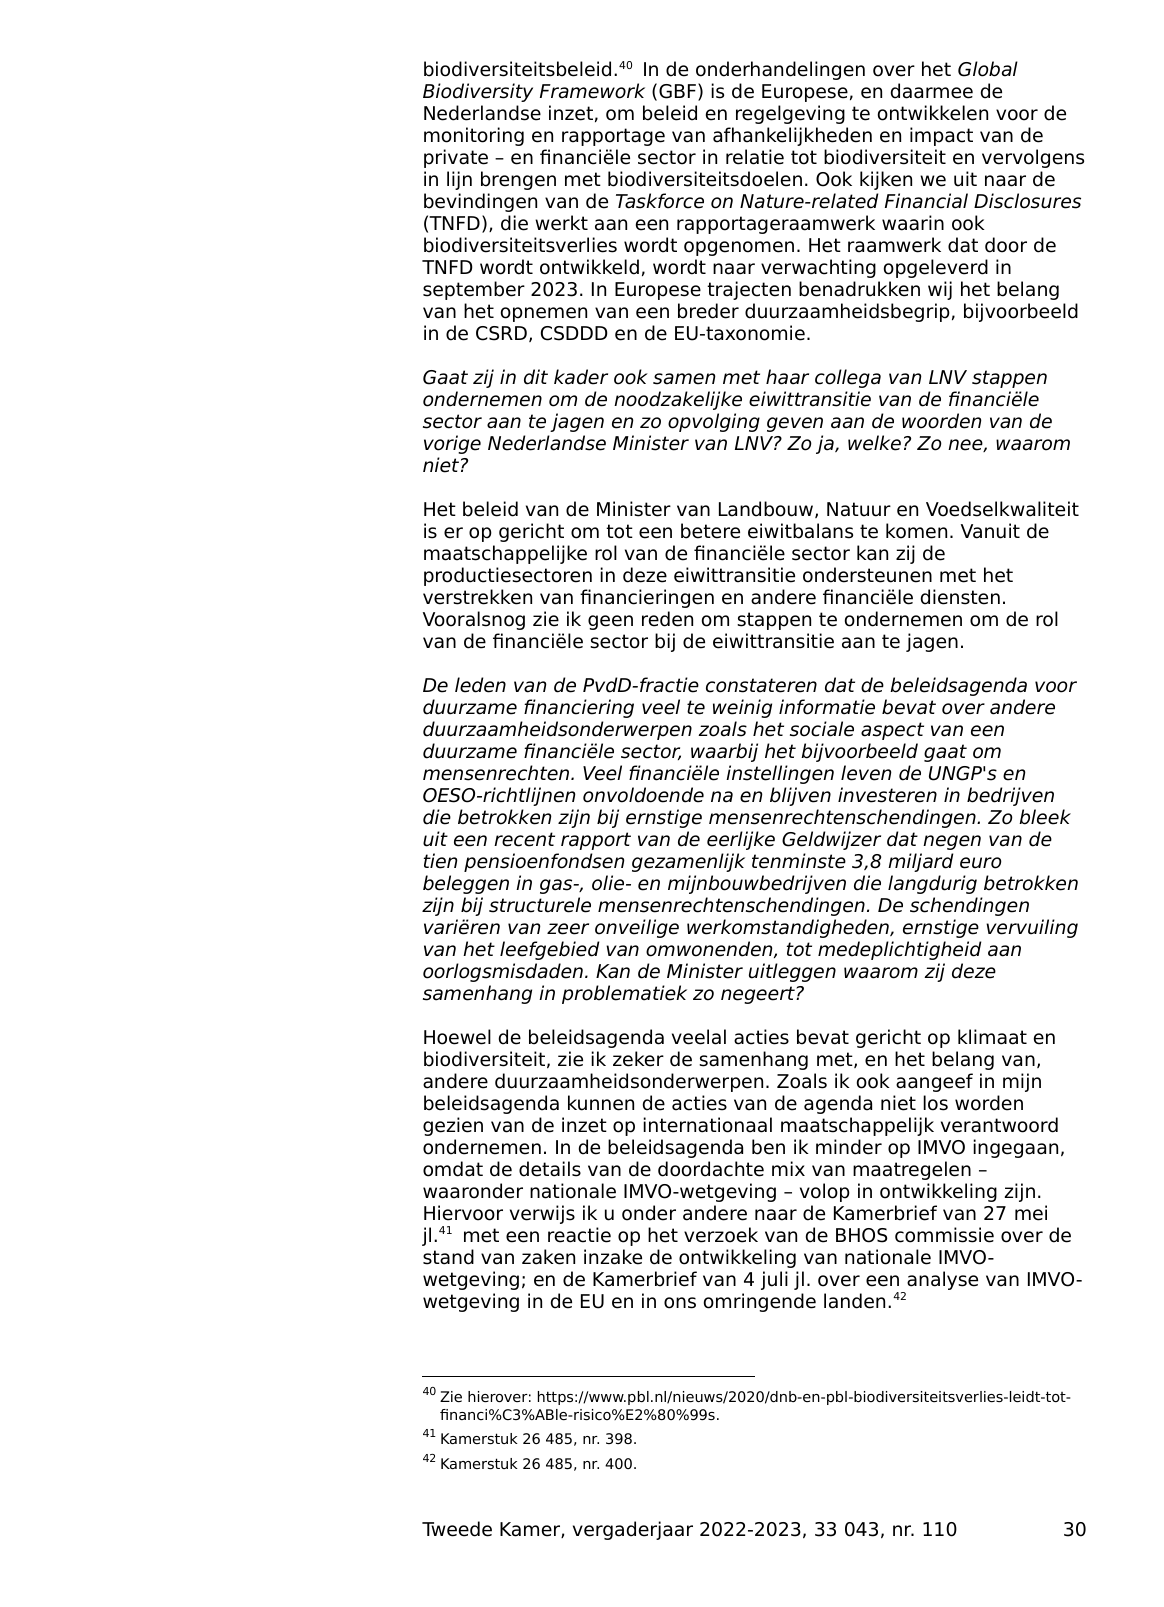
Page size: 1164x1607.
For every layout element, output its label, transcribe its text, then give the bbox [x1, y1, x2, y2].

text Hoewel de beleidsagenda veelal acties bevat gericht op klimaat en biodiversiteit, zie ik zeker de samenhang met, en het belang van, andere duurzaamheidsonderwerpen. Zoals ik ook aangeef in mijn beleidsagenda kunnen de acties van de agenda niet los worden gezien van de inzet op internationaal maatschappelijk verantwoord ondernemen. In de beleidsagenda ben ik minder op IMVO ingegaan, omdat de details van de doordachte mix van maatregelen – waaronder nationale IMVO-wetgeving – volop in ontwikkeling zijn. Hiervoor verwijs ik u onder andere naar de Kamerbrief van 27 mei jl. met een reactie op het verzoek van de BHOS commissie over de stand van zaken inzake de ontwikkeling van nationale IMVO-wetgeving; en de Kamerbrief van 4 juli jl. over een analyse van IMVO-wetgeving in de EU en in ons omringende landen. [422, 1027, 1087, 1313]
text De leden van de PvdD-fractie constateren dat de beleidsagenda voor duurzame financiering veel te weinig informatie bevat over andere duurzaamheidsonderwerpen zoals het sociale aspect van een duurzame financiële sector, waarbij het bijvoorbeeld gaat om mensenrechten. Veel financiële instellingen leven de UNGP's en OESO-richtlijnen onvoldoende na en blijven investeren in bedrijven die betrokken zijn bij ernstige mensenrechtenschendingen. Zo bleek uit een recent rapport van de eerlijke Geldwijzer dat negen van de tien pensioenfondsen gezamenlijk tenminste 3,8 miljard euro beleggen in gas-, olie- en mijnbouwbedrijven die langdurig betrokken zijn bij structurele mensenrechtenschendingen. De schendingen variëren van zeer onveilige werkomstandigheden, ernstige vervuiling van het leefgebied van omwonenden, tot medeplichtigheid aan oorlogsmisdaden. Kan de Minister uitleggen waarom zij deze samenhang in problematiek zo negeert? [422, 675, 1087, 1005]
text Kamerstuk 26 485, nr. 400. [422, 1452, 1087, 1474]
text Gaat zij in dit kader ook samen met haar collega van LNV stappen ondernemen om de noodzakelijke eiwittransitie van de financiële sector aan te jagen en zo opvolging geven aan de woorden van de vorige Nederlandse Minister van LNV? Zo ja, welke? Zo nee, waarom niet? [422, 367, 1087, 477]
text Kamerstuk 26 485, nr. 398. [422, 1427, 1087, 1449]
text biodiversiteitsbeleid. In de onderhandelingen over het Global Biodiversity Framework (GBF) is de Europese, en daarmee de Nederlandse inzet, om beleid en regelgeving te ontwikkelen voor de monitoring en rapportage van afhankelijkheden en impact van de private – en financiële sector in relatie tot biodiversiteit en vervolgens in lijn brengen met biodiversiteitsdoelen. Ook kijken we uit naar de bevindingen van de Taskforce on Nature-related Financial Disclosures (TNFD), die werkt aan een rapportageraamwerk waarin ook biodiversiteitsverlies wordt opgenomen. Het raamwerk dat door de TNFD wordt ontwikkeld, wordt naar verwachting opgeleverd in september 2023. In Europese trajecten benadrukken wij het belang van het opnemen van een breder duurzaamheidsbegrip, bijvoorbeeld in de CSRD, CSDDD en de EU-taxonomie. [422, 59, 1087, 345]
text Het beleid van de Minister van Landbouw, Natuur en Voedselkwaliteit is er op gericht om tot een betere eiwitbalans te komen. Vanuit de maatschappelijke rol van de financiële sector kan zij de productiesectoren in deze eiwittransitie ondersteunen met het verstrekken van financieringen en andere financiële diensten. Vooralsnog zie ik geen reden om stappen te ondernemen om de rol van de financiële sector bij de eiwittransitie aan te jagen. [422, 499, 1087, 653]
text Zie hierover: https://www.pbl.nl/nieuws/2020/dnb-en-pbl-biodiversiteitsverlies-leidt-tot-financi%C3%ABle-risico%E2%80%99s. [422, 1385, 1087, 1424]
